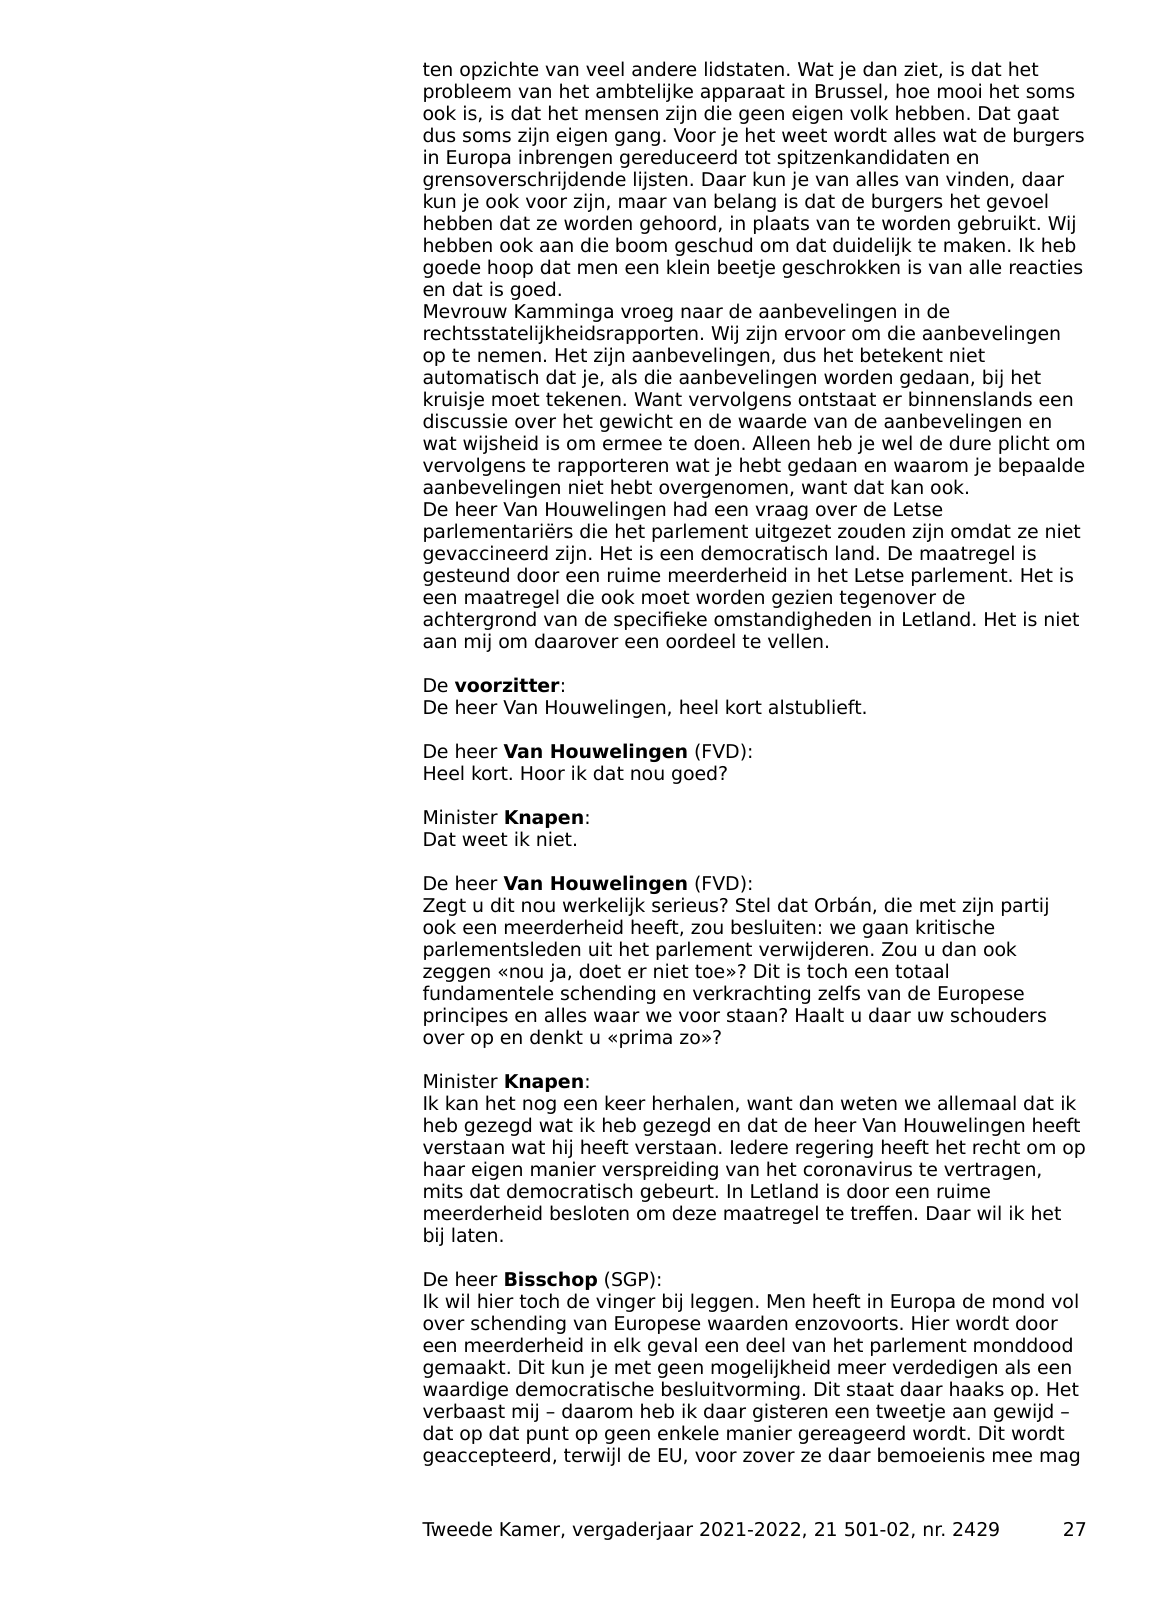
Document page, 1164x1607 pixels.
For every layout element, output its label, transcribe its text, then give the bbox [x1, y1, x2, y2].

text De heer Bisschop (SGP): [422, 1269, 1087, 1291]
text Ik wil hier toch de vinger bij leggen. Men heeft in Europa de mond vol over schending van Europese waarden enzovoorts. Hier wordt door een meerderheid in elk geval een deel van het parlement monddood gemaakt. Dit kun je met geen mogelijkheid meer verdedigen als een waardige democratische besluitvorming. Dit staat daar haaks op. Het verbaast mij – daarom heb ik daar gisteren een tweetje aan gewijd – dat op dat punt op geen enkele manier gereageerd wordt. Dit wordt geaccepteerd, terwijl de EU, voor zover ze daar bemoeienis mee mag [422, 1291, 1087, 1467]
text Mevrouw Kamminga vroeg naar de aanbevelingen in de rechtsstatelijkheidsrapporten. Wij zijn ervoor om die aanbevelingen op te nemen. Het zijn aanbevelingen, dus het betekent niet automatisch dat je, als die aanbevelingen worden gedaan, bij het kruisje moet tekenen. Want vervolgens ontstaat er binnenslands een discussie over het gewicht en de waarde van de aanbevelingen en wat wijsheid is om ermee te doen. Alleen heb je wel de dure plicht om vervolgens te rapporteren wat je hebt gedaan en waarom je bepaalde aanbevelingen niet hebt overgenomen, want dat kan ook. [422, 301, 1087, 499]
text De heer Van Houwelingen (FVD): [422, 741, 1087, 763]
text Zegt u dit nou werkelijk serieus? Stel dat Orbán, die met zijn partij ook een meerderheid heeft, zou besluiten: we gaan kritische parlementsleden uit het parlement verwijderen. Zou u dan ook zeggen «nou ja, doet er niet toe»? Dit is toch een totaal fundamentele schending en verkrachting zelfs van de Europese principes en alles waar we voor staan? Haalt u daar uw schouders over op en denkt u «prima zo»? [422, 895, 1087, 1049]
text De heer Van Houwelingen, heel kort alstublieft. [422, 697, 1087, 719]
text De heer Van Houwelingen had een vraag over de Letse parlementariërs die het parlement uitgezet zouden zijn omdat ze niet gevaccineerd zijn. Het is een democratisch land. De maatregel is gesteund door een ruime meerderheid in het Letse parlement. Het is een maatregel die ook moet worden gezien tegenover de achtergrond van de specifieke omstandigheden in Letland. Het is niet aan mij om daarover een oordeel te vellen. [422, 499, 1087, 652]
text De voorzitter: [422, 675, 1087, 697]
text Heel kort. Hoor ik dat nou goed? [422, 763, 1087, 785]
text Ik kan het nog een keer herhalen, want dan weten we allemaal dat ik heb gezegd wat ik heb gezegd en dat de heer Van Houwelingen heeft verstaan wat hij heeft verstaan. Iedere regering heeft het recht om op haar eigen manier verspreiding van het coronavirus te vertragen, mits dat democratisch gebeurt. In Letland is door een ruime meerderheid besloten om deze maatregel te treffen. Daar wil ik het bij laten. [422, 1093, 1087, 1247]
text Dat weet ik niet. [422, 829, 1087, 851]
text Minister Knapen: [422, 1071, 1087, 1093]
text De heer Van Houwelingen (FVD): [422, 873, 1087, 895]
text Minister Knapen: [422, 807, 1087, 829]
text ten opzichte van veel andere lidstaten. Wat je dan ziet, is dat het probleem van het ambtelijke apparaat in Brussel, hoe mooi het soms ook is, is dat het mensen zijn die geen eigen volk hebben. Dat gaat dus soms zijn eigen gang. Voor je het weet wordt alles wat de burgers in Europa inbrengen gereduceerd tot spitzenkandidaten en grensoverschrijdende lijsten. Daar kun je van alles van vinden, daar kun je ook voor zijn, maar van belang is dat de burgers het gevoel hebben dat ze worden gehoord, in plaats van te worden gebruikt. Wij hebben ook aan die boom geschud om dat duidelijk te maken. Ik heb goede hoop dat men een klein beetje geschrokken is van alle reacties en dat is goed. [422, 59, 1087, 301]
